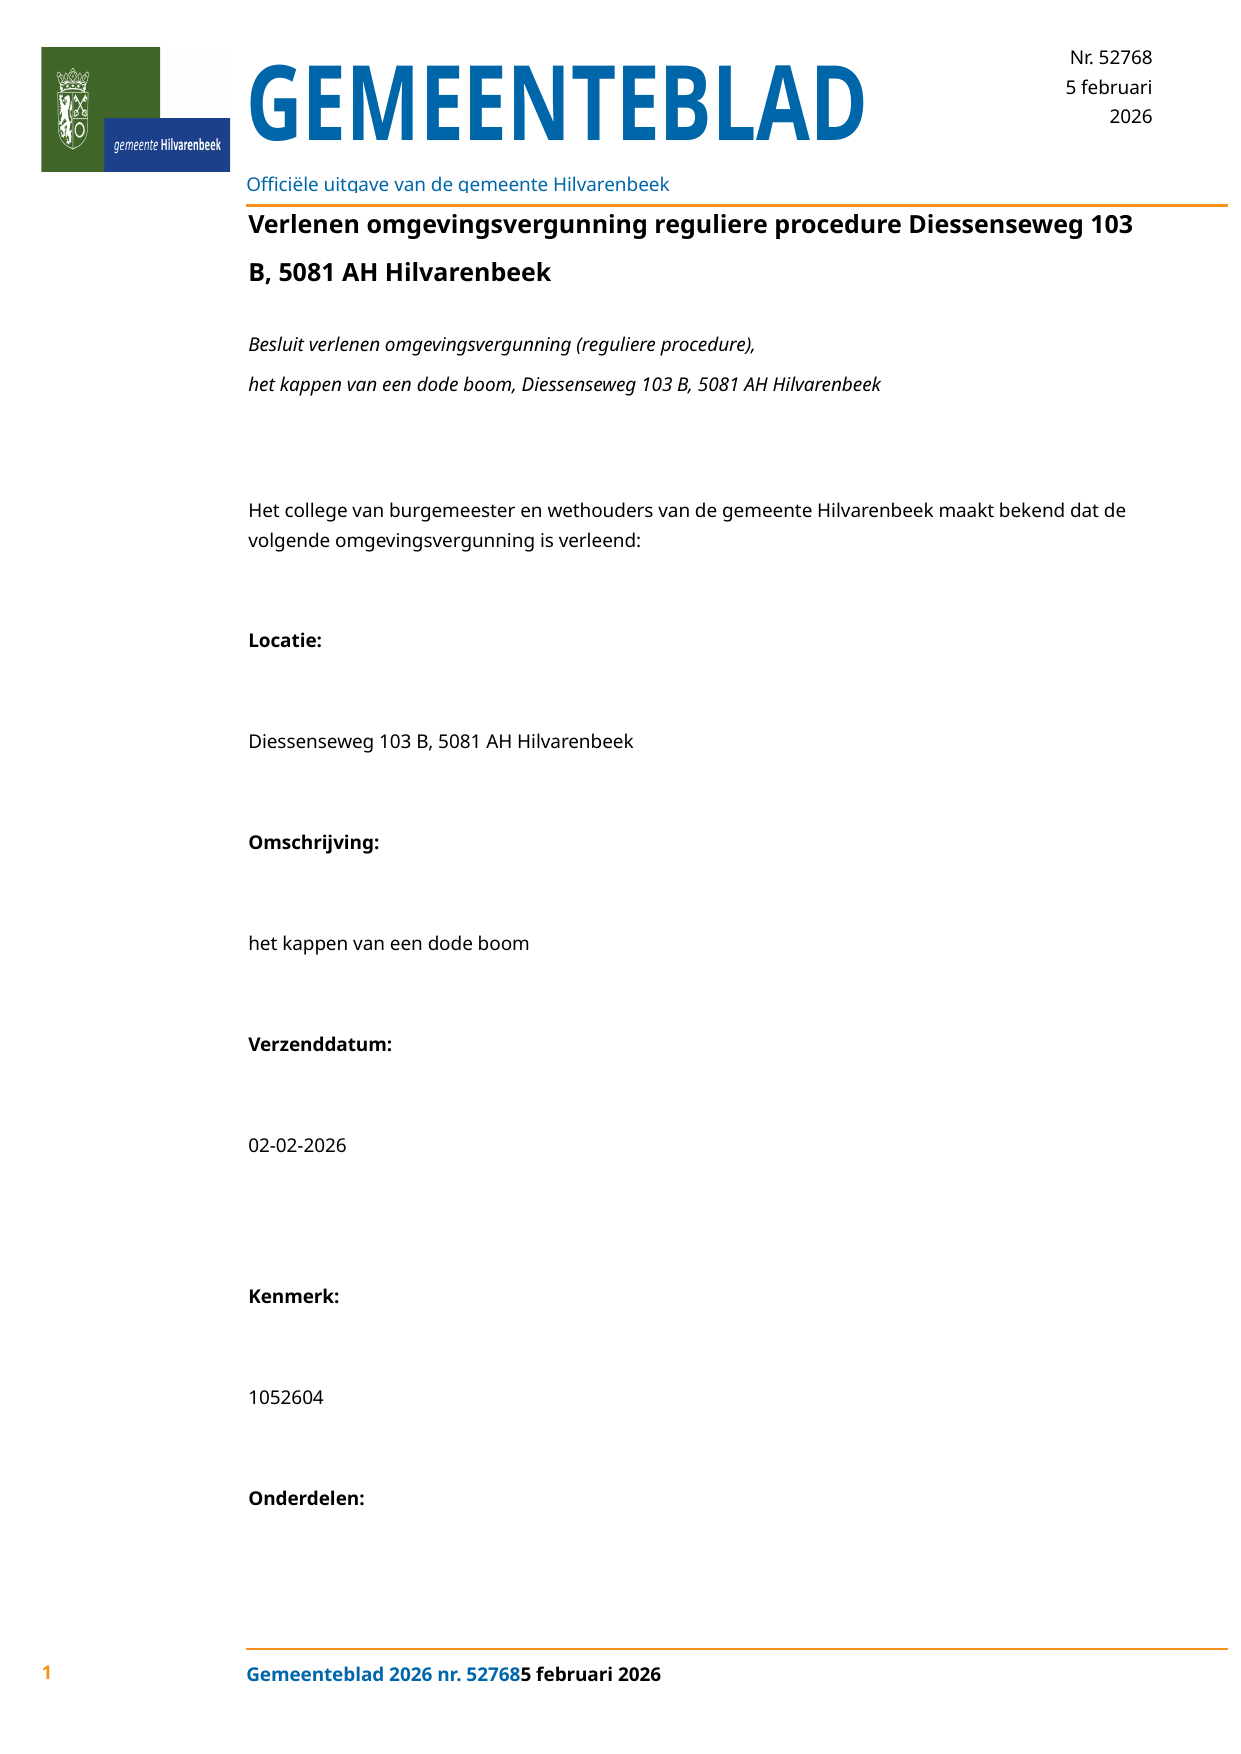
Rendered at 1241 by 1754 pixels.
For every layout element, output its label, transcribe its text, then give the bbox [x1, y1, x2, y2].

text Het college van burgemeester en wethouders van de gemeente Hilvarenbeek maakt bekend dat de volgende omgevingsvergunning is verleend: [248, 497, 1152, 553]
text Locatie: [248, 628, 1152, 653]
text Omschrijving: [248, 829, 1152, 855]
text 1052604 [248, 1384, 1152, 1410]
text het kappen van een dode boom, Diessenseweg 103 B, 5081 AH Hilvarenbeek [248, 371, 1152, 396]
text Verzenddatum: [248, 1031, 1152, 1057]
text het kappen van een dode boom [248, 930, 1152, 956]
text 02-02-2026 [248, 1132, 1152, 1158]
text Verlenen omgevingsvergunning reguliere procedure Diessenseweg 103 B, 5081 AH Hilvarenbeek [248, 207, 1152, 288]
picture [41, 47, 231, 172]
text Diessenseweg 103 B, 5081 AH Hilvarenbeek [248, 728, 1152, 754]
text Kenmerk: [248, 1283, 1152, 1309]
text Onderdelen: [248, 1485, 1152, 1511]
text Besluit verlenen omgevingsvergunning (reguliere procedure), [248, 331, 1152, 357]
